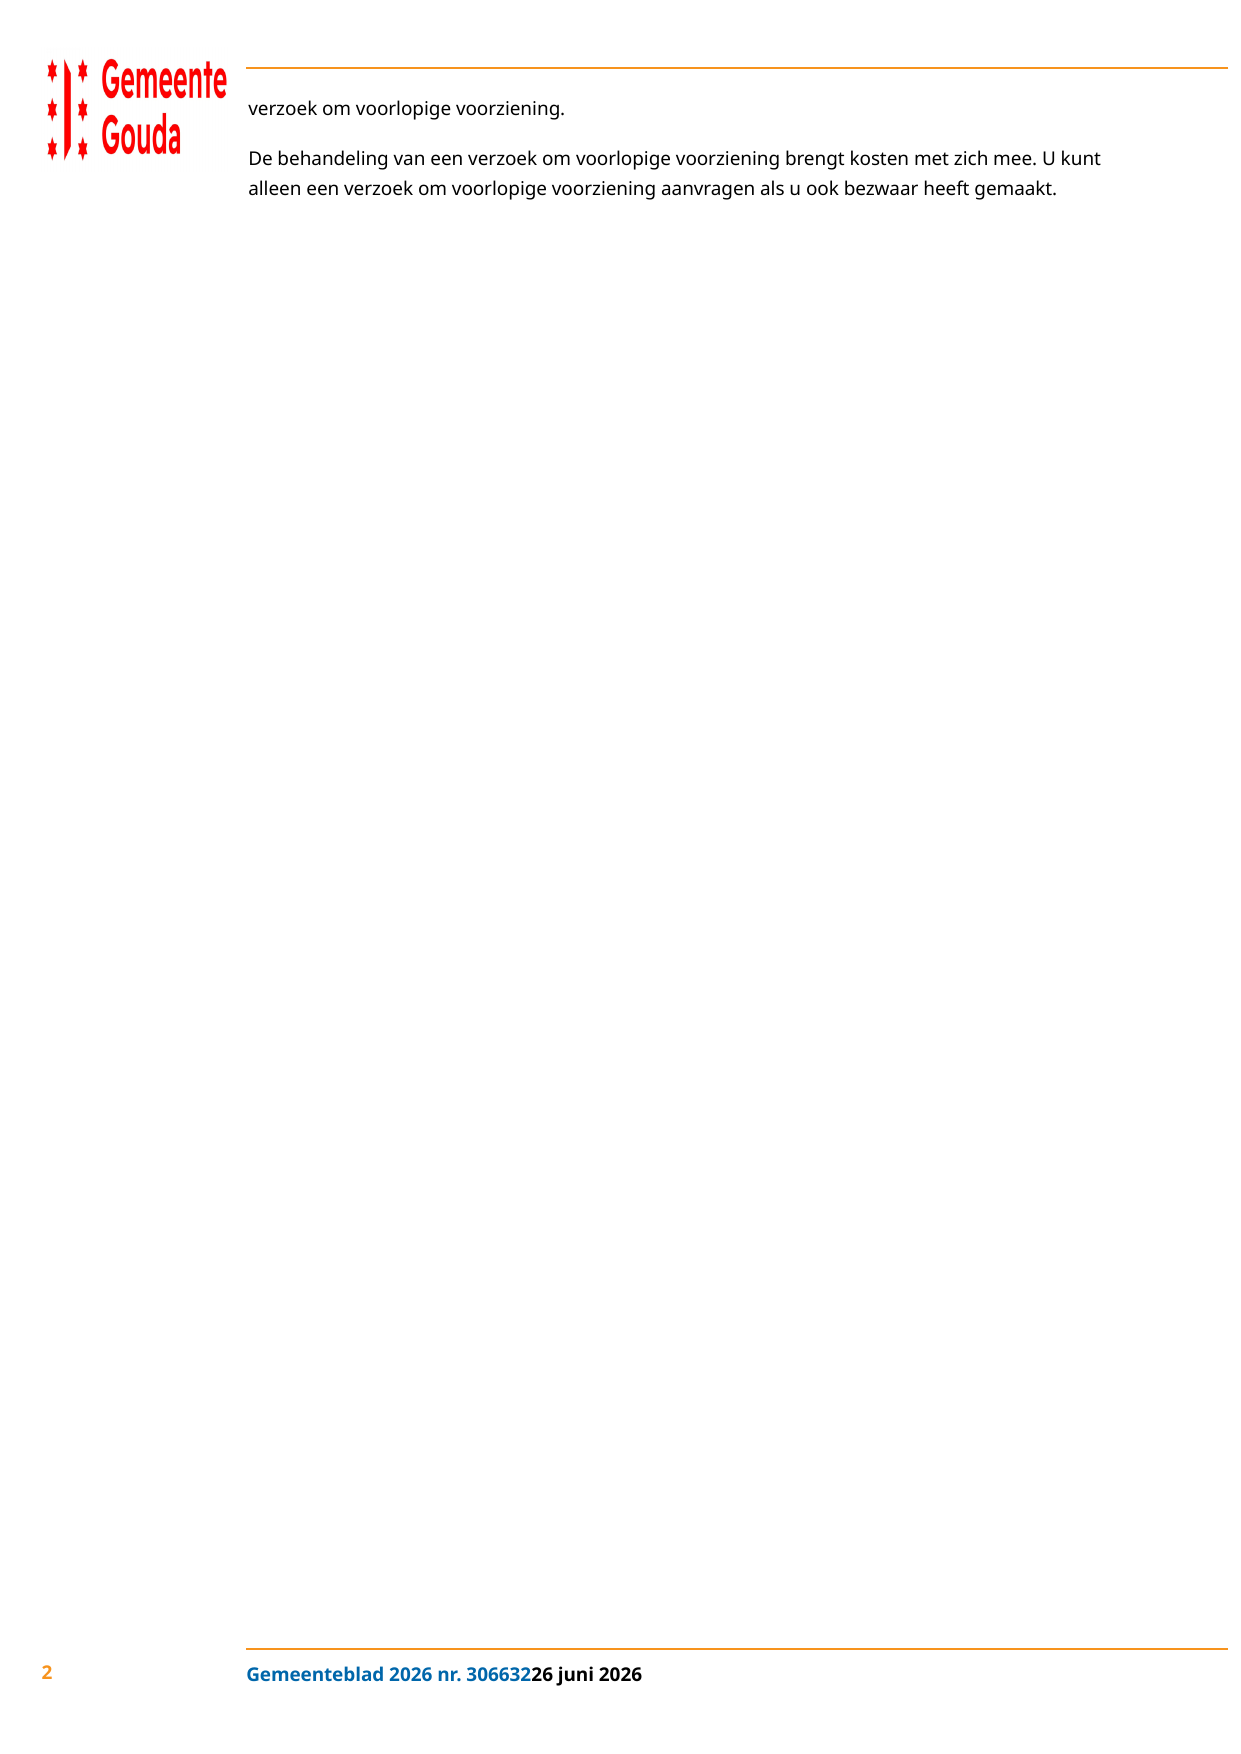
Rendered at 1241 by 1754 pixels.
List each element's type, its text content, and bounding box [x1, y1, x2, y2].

picture [41, 47, 231, 172]
text verzoek om voorlopige voorziening. [248, 95, 1152, 121]
text De behandeling van een verzoek om voorlopige voorziening brengt kosten met zich mee. U kunt alleen een verzoek om voorlopige voorziening aanvragen als u ook bezwaar heeft gemaakt. [248, 145, 1152, 201]
